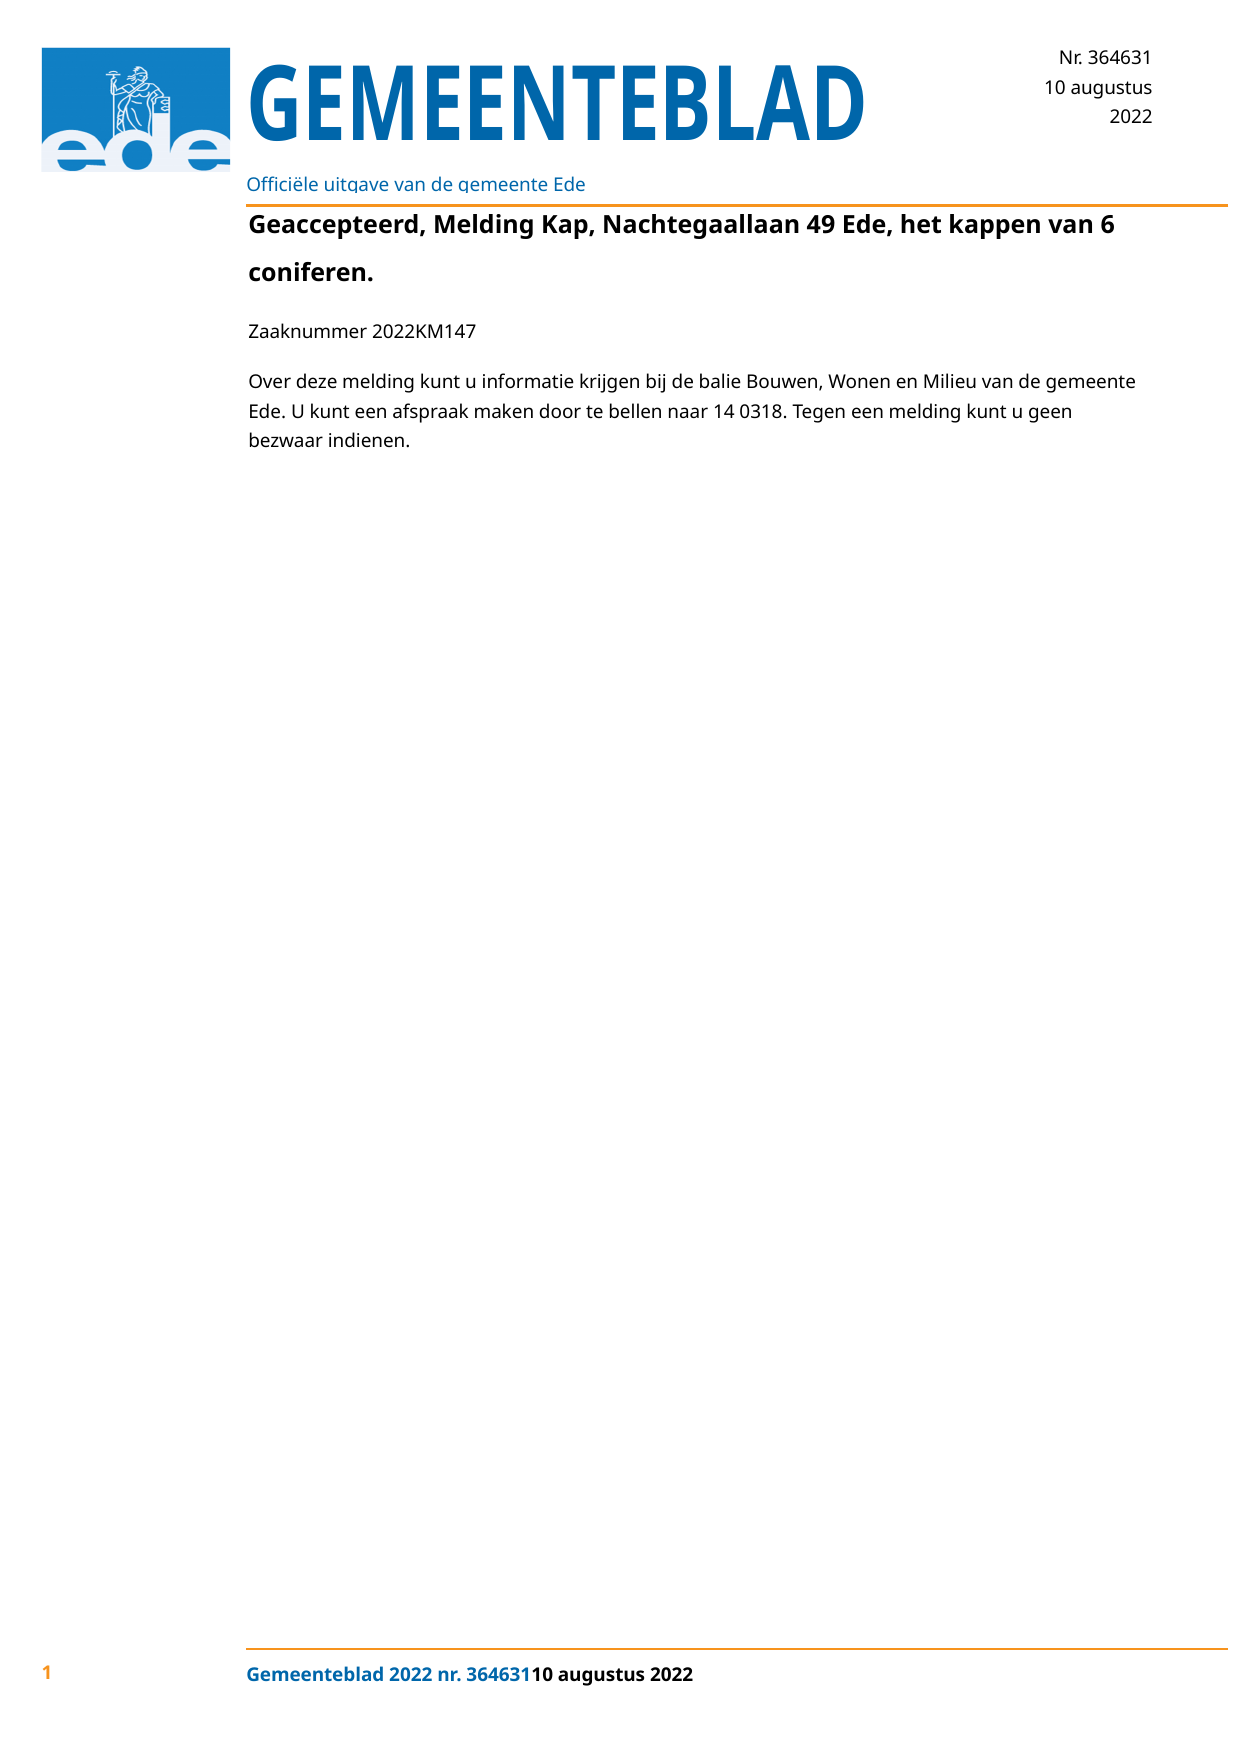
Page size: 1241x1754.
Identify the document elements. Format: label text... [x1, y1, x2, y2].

text Geaccepteerd, Melding Kap, Nachtegaallaan 49 Ede, het kappen van 6 coniferen. [248, 207, 1152, 288]
text Zaaknummer 2022KM147 [248, 318, 1152, 344]
text Over deze melding kunt u informatie krijgen bij de balie Bouwen, Wonen en Milieu van de gemeente Ede. U kunt een afspraak maken door te bellen naar 14 0318. Tegen een melding kunt u geen bezwaar indienen. [248, 368, 1152, 453]
picture [41, 47, 231, 172]
